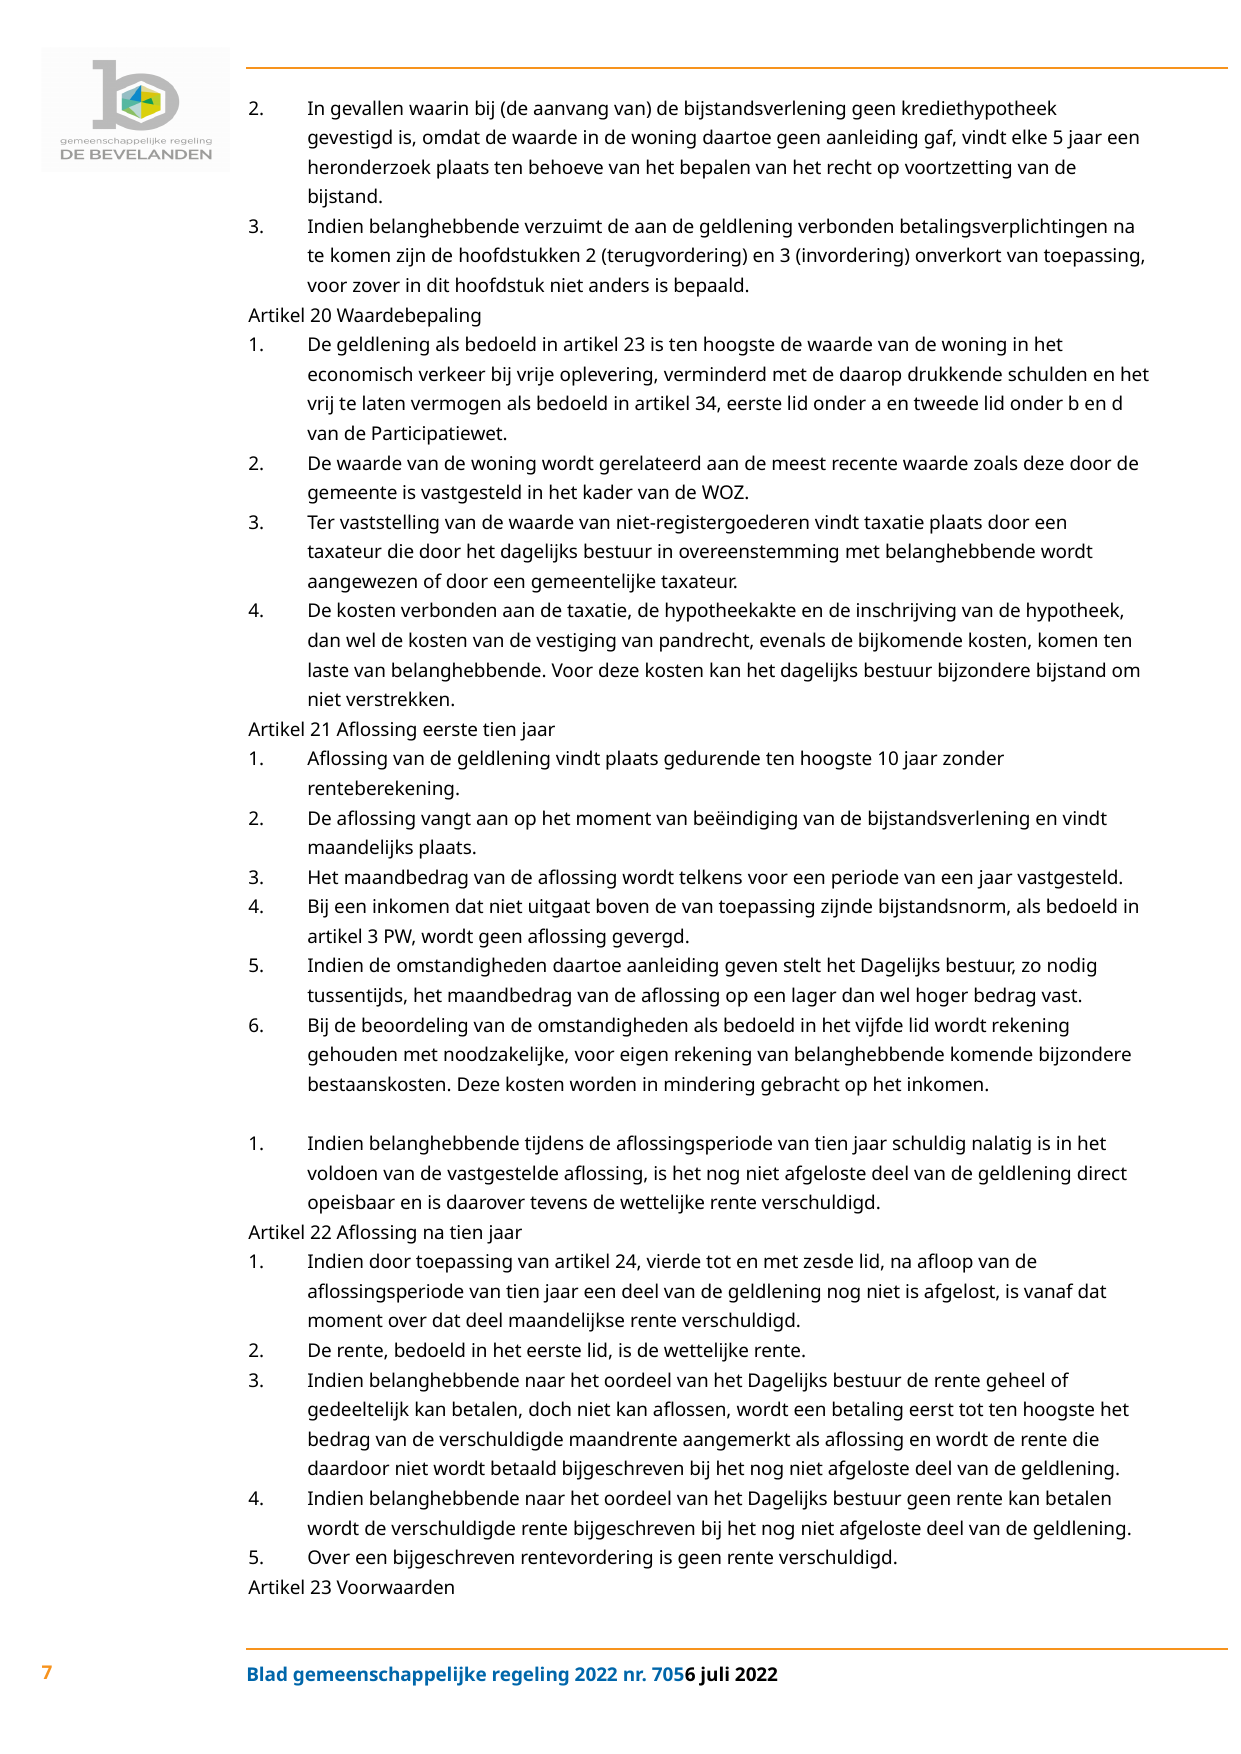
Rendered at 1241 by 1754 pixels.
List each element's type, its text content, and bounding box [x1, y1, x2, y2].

list De geldlening als bedoeld in artikel 23 is ten hoogste de waarde van de woning in het economisch verkeer bij vrije oplevering, verminderd met de daarop drukkende schulden en het vrij te laten vermogen als bedoeld in artikel 34, eerste lid onder a en tweede lid onder b en d van de Participatiewet. [248, 331, 1152, 446]
list De waarde van de woning wordt gerelateerd aan de meest recente waarde zoals deze door de gemeente is vastgesteld in het kader van de WOZ. [248, 450, 1152, 505]
text Artikel 23 Voorwaarden [248, 1574, 1152, 1600]
list Indien door toepassing van artikel 24, vierde tot en met zesde lid, na afloop van de aflossingsperiode van tien jaar een deel van de geldlening nog niet is afgelost, is vanaf dat moment over dat deel maandelijkse rente verschuldigd. [248, 1248, 1152, 1333]
list De kosten verbonden aan de taxatie, de hypotheekakte en de inschrijving van de hypotheek, dan wel de kosten van de vestiging van pandrecht, evenals de bijkomende kosten, komen ten laste van belanghebbende. Voor deze kosten kan het dagelijks bestuur bijzondere bijstand om niet verstrekken. [248, 598, 1152, 712]
list In gevallen waarin bij (de aanvang van) de bijstandsverlening geen krediethypotheek gevestigd is, omdat de waarde in de woning daartoe geen aanleiding gaf, vindt elke 5 jaar een heronderzoek plaats ten behoeve van het bepalen van het recht op voortzetting van de bijstand. [248, 95, 1152, 209]
list Indien belanghebbende naar het oordeel van het Dagelijks bestuur de rente geheel of gedeeltelijk kan betalen, doch niet kan aflossen, wordt een betaling eerst tot ten hoogste het bedrag van de verschuldigde maandrente aangemerkt als aflossing en wordt de rente die daardoor niet wordt betaald bijgeschreven bij het nog niet afgeloste deel van de geldlening. [248, 1367, 1152, 1481]
list Ter vaststelling van de waarde van niet-registergoederen vindt taxatie plaats door een taxateur die door het dagelijks bestuur in overeenstemming met belanghebbende wordt aangewezen of door een gemeentelijke taxateur. [248, 509, 1152, 594]
list Het maandbedrag van de aflossing wordt telkens voor een periode van een jaar vastgesteld. [248, 864, 1152, 890]
list De aflossing vangt aan op het moment van beëindiging van de bijstandsverlening en vindt maandelijks plaats. [248, 805, 1152, 860]
list Aflossing van de geldlening vindt plaats gedurende ten hoogste 10 jaar zonder renteberekening. [248, 746, 1152, 801]
text Artikel 21 Aflossing eerste tien jaar [248, 716, 1152, 742]
list Indien de omstandigheden daartoe aanleiding geven stelt het Dagelijks bestuur, zo nodig tussentijds, het maandbedrag van de aflossing op een lager dan wel hoger bedrag vast. [248, 953, 1152, 1008]
list De rente, bedoeld in het eerste lid, is de wettelijke rente. [248, 1337, 1152, 1363]
list Indien belanghebbende naar het oordeel van het Dagelijks bestuur geen rente kan betalen wordt de verschuldigde rente bijgeschreven bij het nog niet afgeloste deel van de geldlening. [248, 1485, 1152, 1541]
picture [41, 47, 231, 172]
text Artikel 20 Waardebepaling [248, 302, 1152, 328]
list Indien belanghebbende verzuimt de aan de geldlening verbonden betalingsverplichtingen na te komen zijn de hoofdstukken 2 (terugvordering) en 3 (invordering) onverkort van toepassing, voor zover in dit hoofdstuk niet anders is bepaald. [248, 213, 1152, 298]
list Indien belanghebbende tijdens de aflossingsperiode van tien jaar schuldig nalatig is in het voldoen van de vastgestelde aflossing, is het nog niet afgeloste deel van de geldlening direct opeisbaar en is daarover tevens de wettelijke rente verschuldigd. [248, 1130, 1152, 1215]
list Over een bijgeschreven rentevordering is geen rente verschuldigd. [248, 1544, 1152, 1570]
list Bij de beoordeling van de omstandigheden als bedoeld in het vijfde lid wordt rekening gehouden met noodzakelijke, voor eigen rekening van belanghebbende komende bijzondere bestaanskosten. Deze kosten worden in mindering gebracht op het inkomen. [248, 1012, 1152, 1097]
text Artikel 22 Aflossing na tien jaar [248, 1219, 1152, 1245]
list Bij een inkomen dat niet uitgaat boven de van toepassing zijnde bijstandsnorm, als bedoeld in artikel 3 PW, wordt geen aflossing gevergd. [248, 893, 1152, 949]
